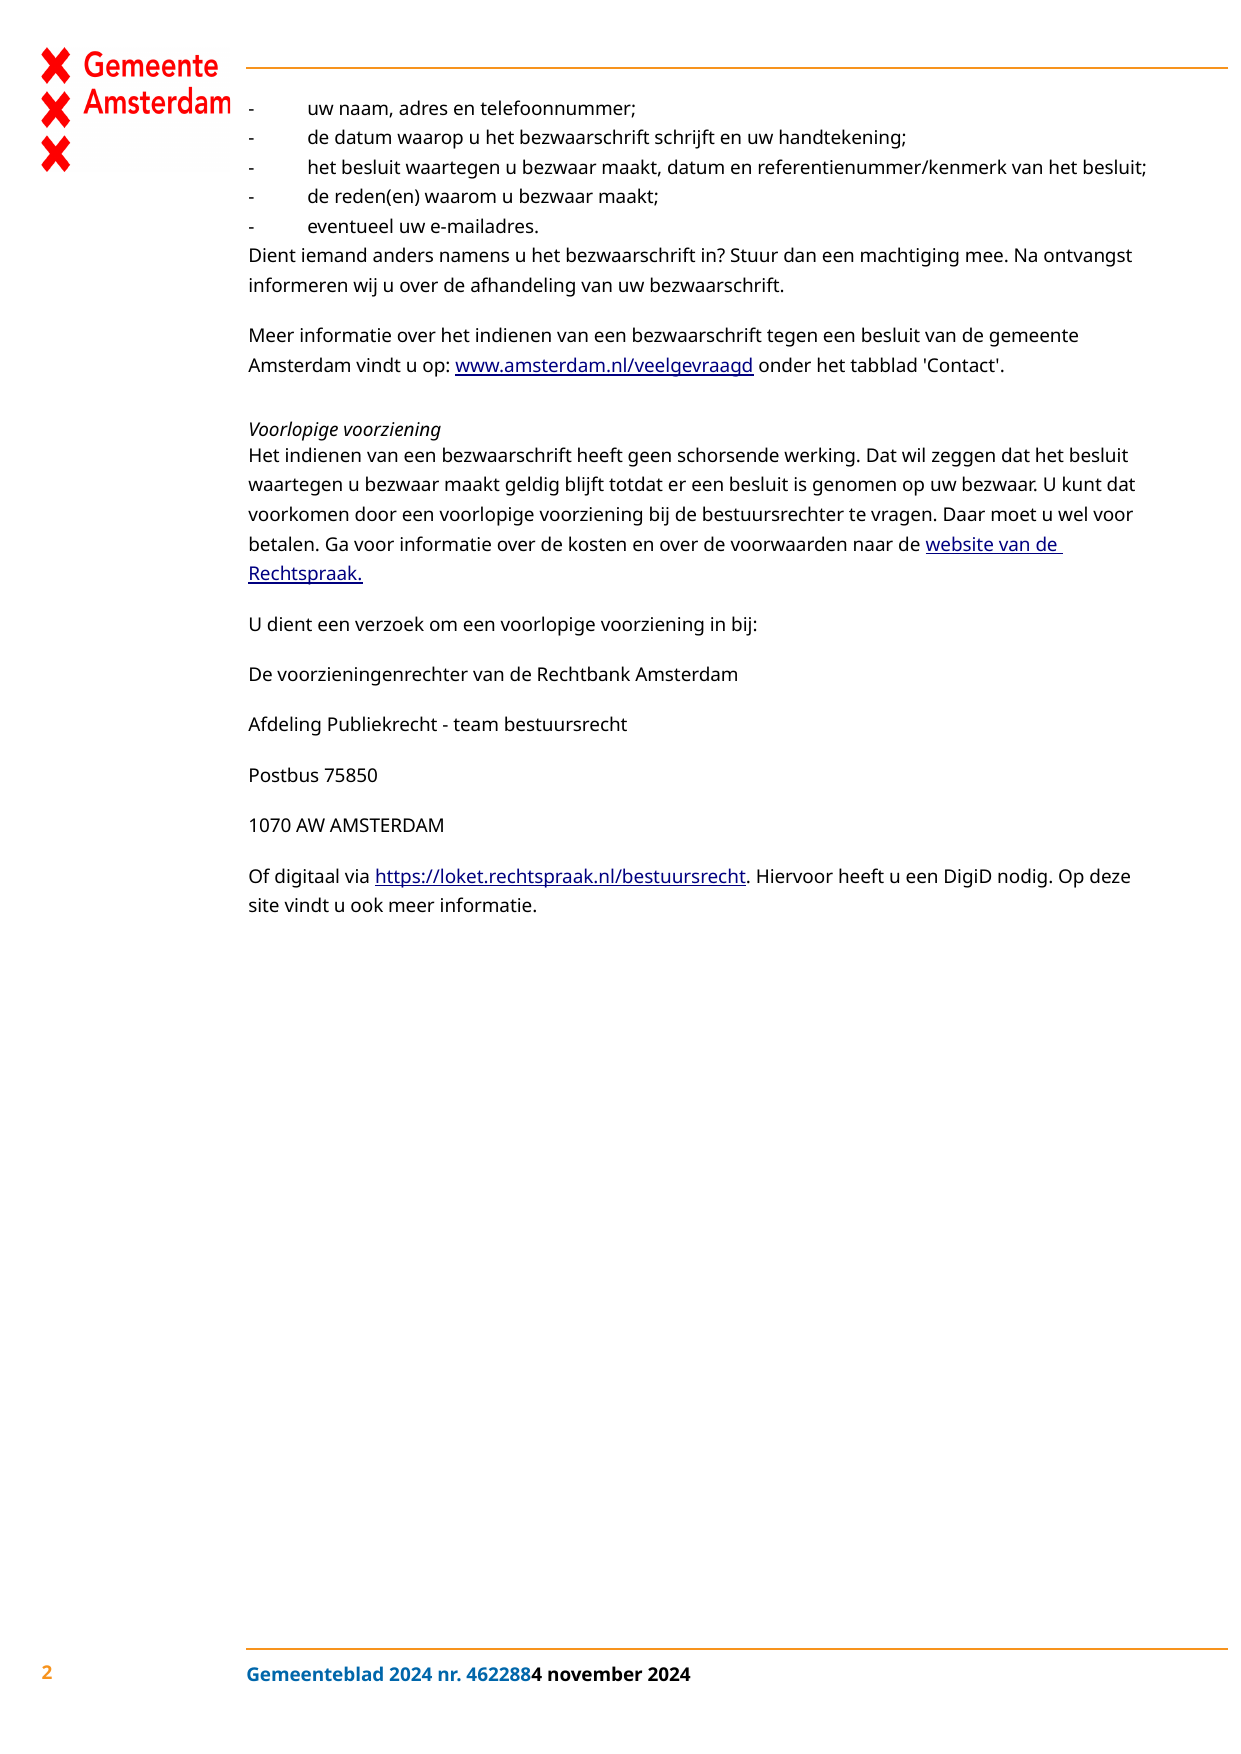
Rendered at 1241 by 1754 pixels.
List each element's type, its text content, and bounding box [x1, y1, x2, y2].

text Het indienen van een bezwaarschrift heeft geen schorsende werking. Dat wil zeggen dat het besluit waartegen u bezwaar maakt geldig blijft totdat er een besluit is genomen op uw bezwaar. U kunt dat voorkomen door een voorlopige voorziening bij de bestuursrechter te vragen. Daar moet u wel voor betalen. Ga voor informatie over de kosten en over de voorwaarden naar de website van de Rechtspraak. [248, 442, 1152, 586]
text Meer informatie over het indienen van een bezwaarschrift tegen een besluit van de gemeente Amsterdam vindt u op: www.amsterdam.nl/veelgevraagd onder het tabblad 'Contact'. [248, 323, 1152, 378]
list eventueel uw e-mailadres. [248, 213, 1152, 239]
text 1070 AW AMSTERDAM [248, 812, 1152, 838]
text Of digitaal via https://loket.rechtspraak.nl/bestuursrecht. Hiervoor heeft u een DigiD nodig. Op deze site vindt u ook meer informatie. [248, 863, 1152, 918]
list uw naam, adres en telefoonnummer; [248, 95, 1152, 121]
text Postbus 75850 [248, 762, 1152, 788]
text Dient iemand anders namens u het bezwaarschrift in? Stuur dan een machtiging mee. Na ontvangst informeren wij u over de afhandeling van uw bezwaarschrift. [248, 243, 1152, 298]
text Afdeling Publiekrecht - team bestuursrecht [248, 712, 1152, 737]
list de reden(en) waarom u bezwaar maakt; [248, 183, 1152, 209]
text U dient een verzoek om een voorlopige voorziening in bij: [248, 611, 1152, 636]
list de datum waarop u het bezwaarschrift schrijft en uw handtekening; [248, 124, 1152, 150]
list het besluit waartegen u bezwaar maakt, datum en referentienummer/kenmerk van het besluit; [248, 154, 1152, 180]
text Voorlopige voorziening [248, 416, 1152, 442]
picture [41, 47, 231, 172]
text De voorzieningenrechter van de Rechtbank Amsterdam [248, 661, 1152, 687]
